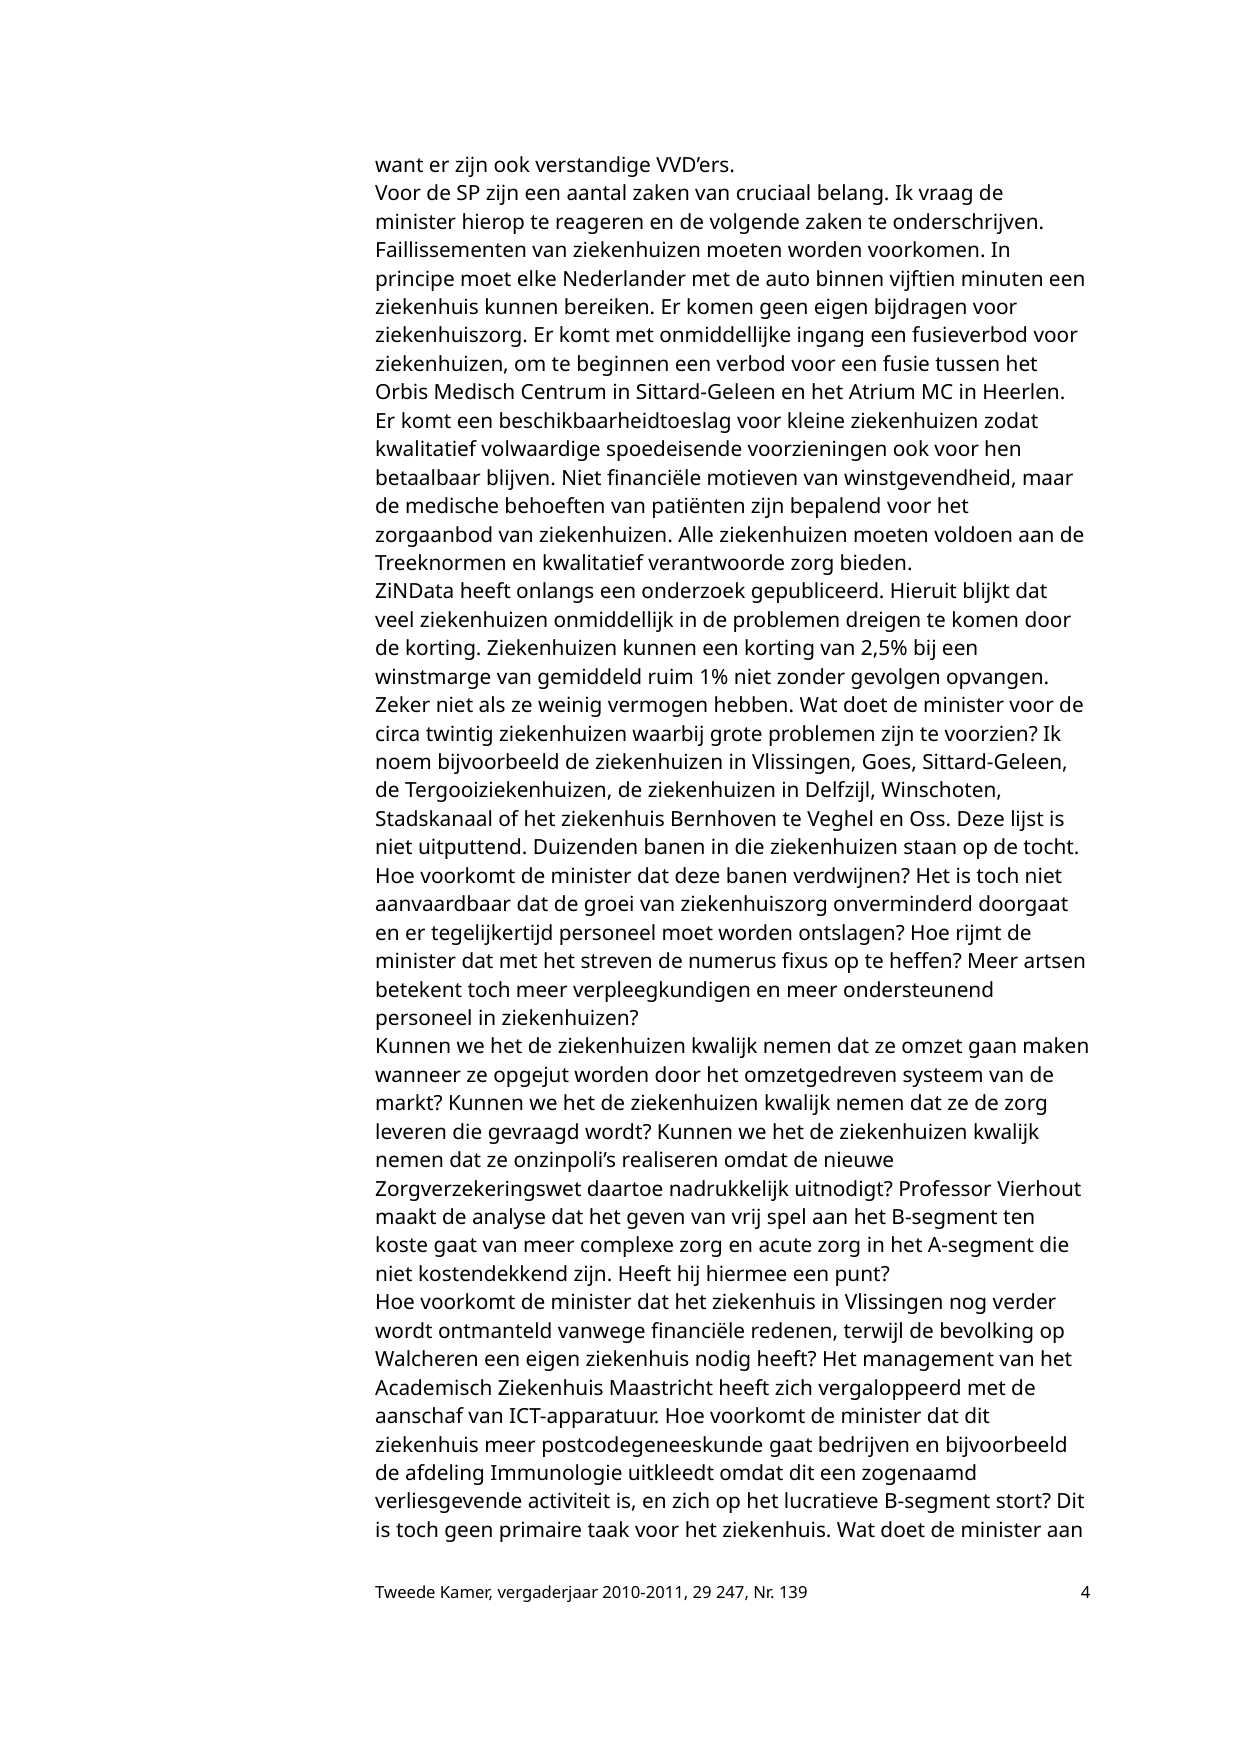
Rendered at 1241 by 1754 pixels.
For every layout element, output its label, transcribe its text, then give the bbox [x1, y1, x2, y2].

text ZiNData heeft onlangs een onderzoek gepubliceerd. Hieruit blijkt dat veel ziekenhuizen onmiddellijk in de problemen dreigen te komen door de korting. Ziekenhuizen kunnen een korting van 2,5% bij een winstmarge van gemiddeld ruim 1% niet zonder gevolgen opvangen. Zeker niet als ze weinig vermogen hebben. Wat doet de minister voor de circa twintig ziekenhuizen waarbij grote problemen zijn te voorzien? Ik noem bijvoorbeeld de ziekenhuizen in Vlissingen, Goes, Sittard-Geleen, de Tergooiziekenhuizen, de ziekenhuizen in Delfzijl, Winschoten, Stadskanaal of het ziekenhuis Bernhoven te Veghel en Oss. Deze lijst is niet uitputtend. Duizenden banen in die ziekenhuizen staan op de tocht. Hoe voorkomt de minister dat deze banen verdwijnen? Het is toch niet aanvaardbaar dat de groei van ziekenhuiszorg onverminderd doorgaat en er tegelijkertijd personeel moet worden ontslagen? Hoe rijmt de minister dat met het streven de numerus fixus op te heffen? Meer artsen betekent toch meer verpleegkundigen en meer ondersteunend personeel in ziekenhuizen? [375, 577, 1090, 1032]
text want er zijn ook verstandige VVD’ers. [375, 150, 1090, 178]
text Hoe voorkomt de minister dat het ziekenhuis in Vlissingen nog verder wordt ontmanteld vanwege financiële redenen, terwijl de bevolking op Walcheren een eigen ziekenhuis nodig heeft? Het management van het Academisch Ziekenhuis Maastricht heeft zich vergaloppeerd met de aanschaf van ICT-apparatuur. Hoe voorkomt de minister dat dit ziekenhuis meer postcodegeneeskunde gaat bedrijven en bijvoorbeeld de afdeling Immunologie uitkleedt omdat dit een zogenaamd verliesgevende activiteit is, en zich op het lucratieve B-segment stort? Dit is toch geen primaire taak voor het ziekenhuis. Wat doet de minister aan [375, 1287, 1090, 1543]
text Voor de SP zijn een aantal zaken van cruciaal belang. Ik vraag de minister hierop te reageren en de volgende zaken te onderschrijven. Faillissementen van ziekenhuizen moeten worden voorkomen. In principe moet elke Nederlander met de auto binnen vijftien minuten een ziekenhuis kunnen bereiken. Er komen geen eigen bijdragen voor ziekenhuiszorg. Er komt met onmiddellijke ingang een fusieverbod voor ziekenhuizen, om te beginnen een verbod voor een fusie tussen het Orbis Medisch Centrum in Sittard-Geleen en het Atrium MC in Heerlen. Er komt een beschikbaarheidtoeslag voor kleine ziekenhuizen zodat kwalitatief volwaardige spoedeisende voorzieningen ook voor hen betaalbaar blijven. Niet financiële motieven van winstgevendheid, maar de medische behoeften van patiënten zijn bepalend voor het zorgaanbod van ziekenhuizen. Alle ziekenhuizen moeten voldoen aan de Treeknormen en kwalitatief verantwoorde zorg bieden. [375, 178, 1090, 577]
text Kunnen we het de ziekenhuizen kwalijk nemen dat ze omzet gaan maken wanneer ze opgejut worden door het omzetgedreven systeem van de markt? Kunnen we het de ziekenhuizen kwalijk nemen dat ze de zorg leveren die gevraagd wordt? Kunnen we het de ziekenhuizen kwalijk nemen dat ze onzinpoli’s realiseren omdat de nieuwe Zorgverzekeringswet daartoe nadrukkelijk uitnodigt? Professor Vierhout maakt de analyse dat het geven van vrij spel aan het B-segment ten koste gaat van meer complexe zorg en acute zorg in het A-segment die niet kostendekkend zijn. Heeft hij hiermee een punt? [375, 1032, 1090, 1287]
